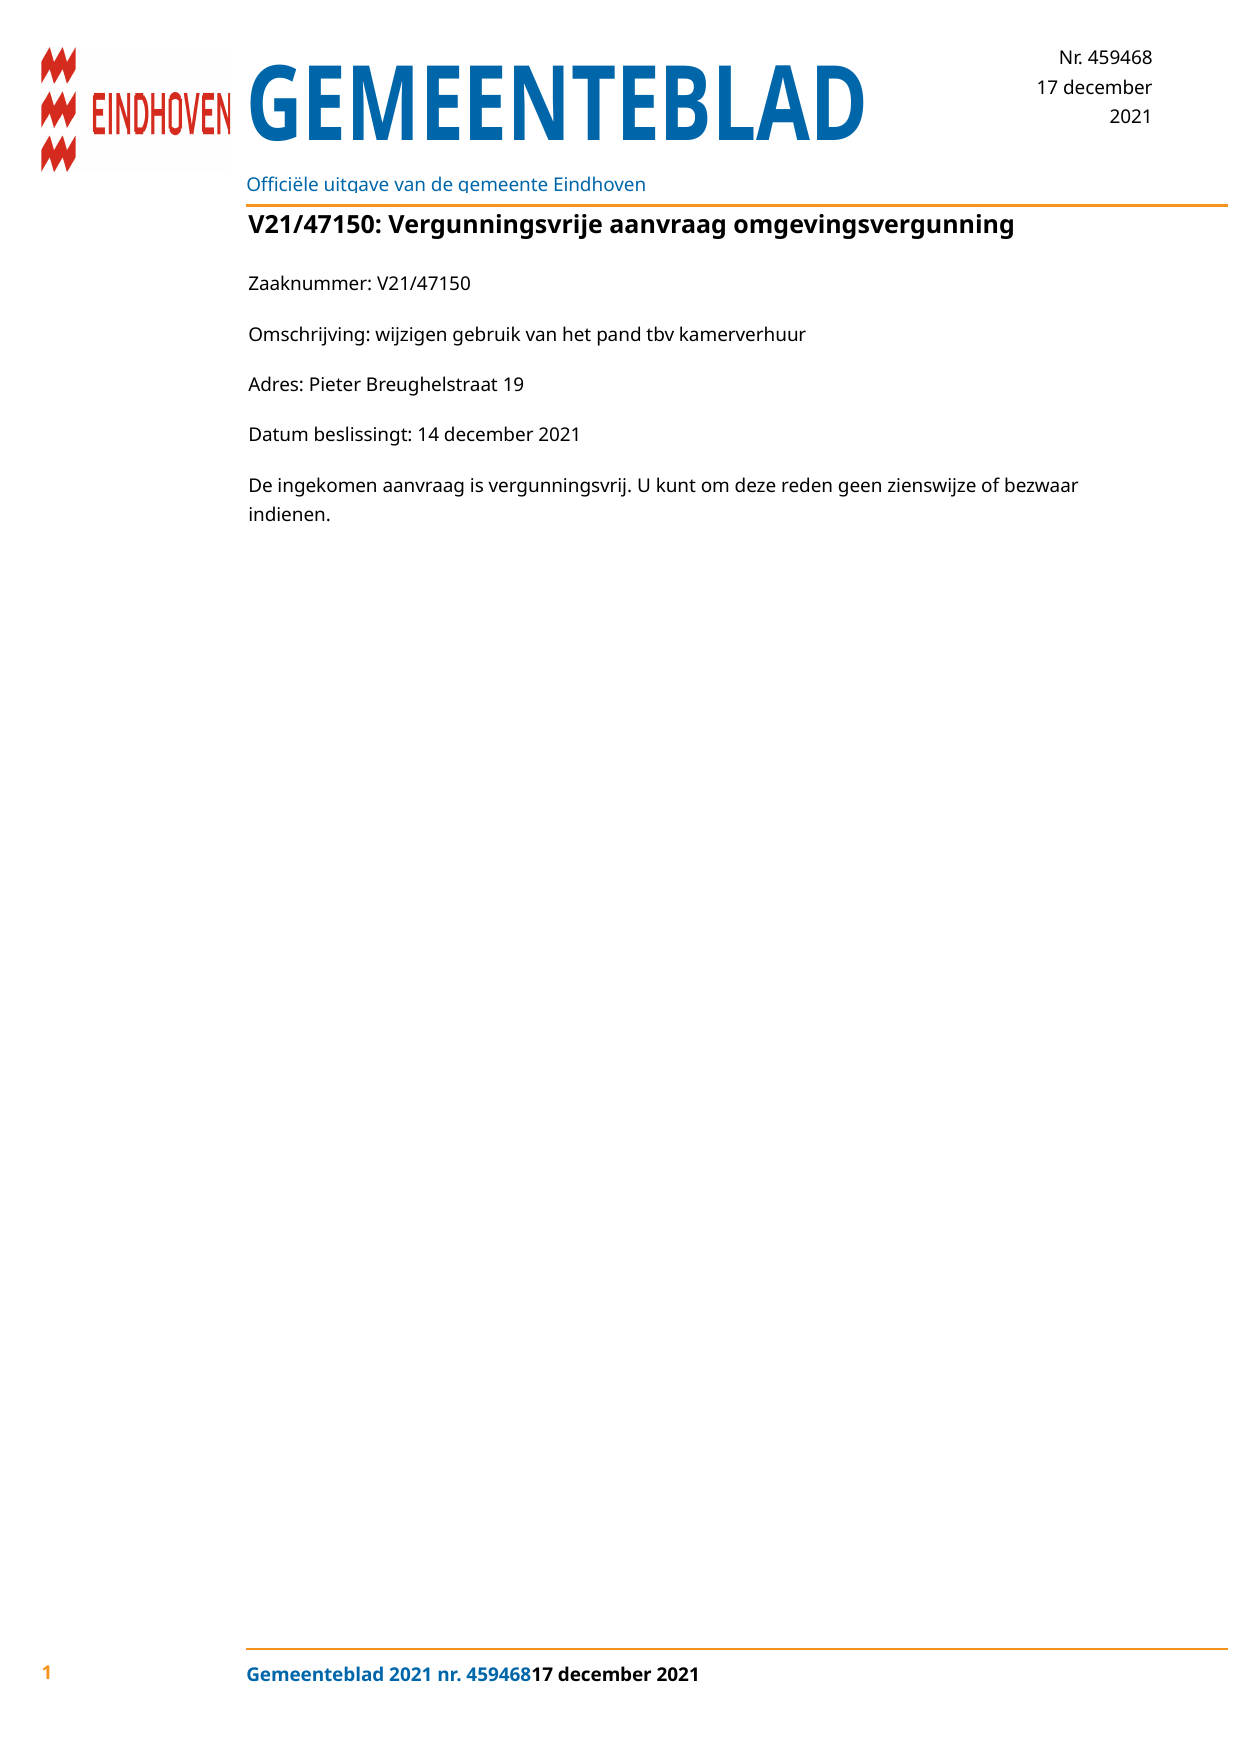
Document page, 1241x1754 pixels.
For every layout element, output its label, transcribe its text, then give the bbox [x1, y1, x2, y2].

text Omschrijving: wijzigen gebruik van het pand tbv kamerverhuur [248, 321, 1152, 346]
text V21/47150: Vergunningsvrije aanvraag omgevingsvergunning [248, 207, 1152, 241]
text Datum beslissingt: 14 december 2021 [248, 422, 1152, 447]
text Adres: Pieter Breughelstraat 19 [248, 371, 1152, 397]
text Zaaknummer: V21/47150 [248, 270, 1152, 296]
picture [41, 47, 231, 172]
text De ingekomen aanvraag is vergunningsvrij. U kunt om deze reden geen zienswijze of bezwaar indienen. [248, 472, 1152, 527]
